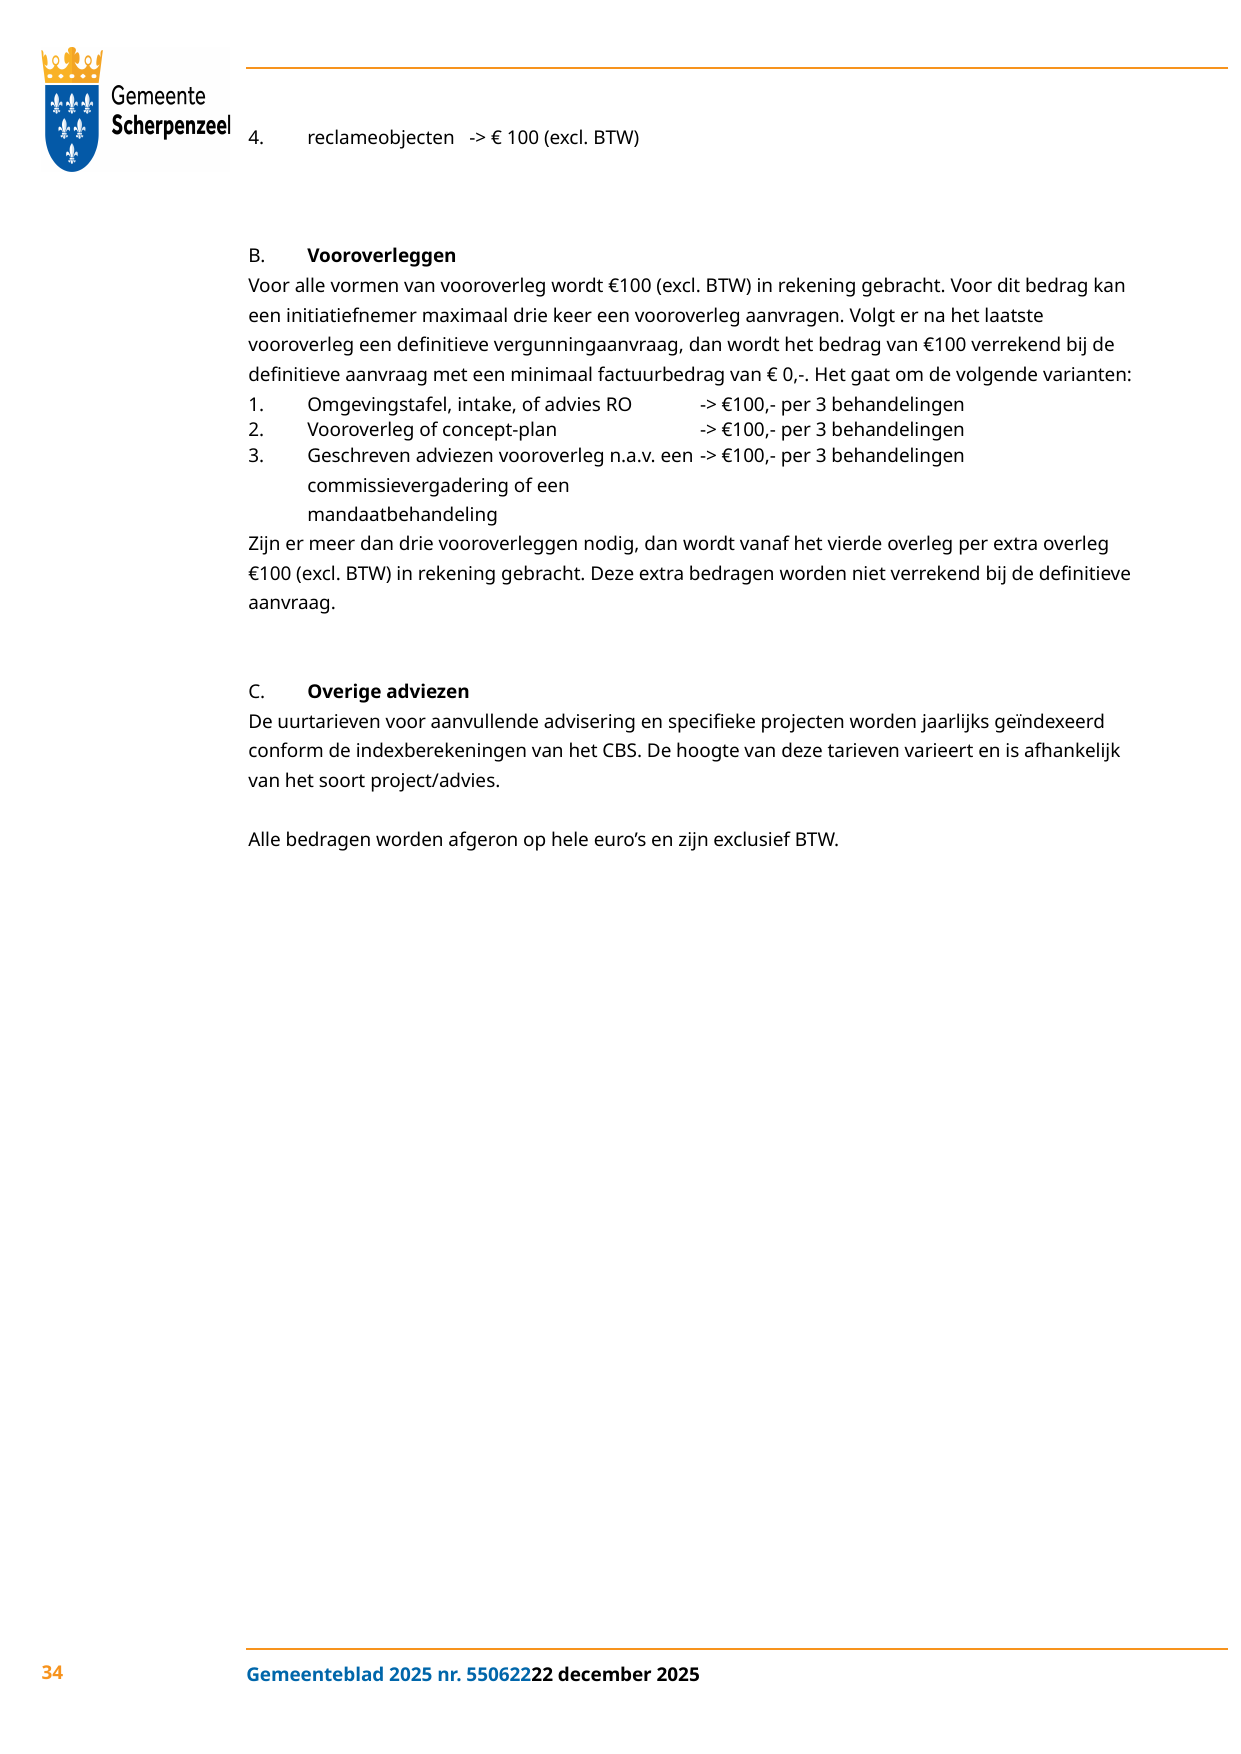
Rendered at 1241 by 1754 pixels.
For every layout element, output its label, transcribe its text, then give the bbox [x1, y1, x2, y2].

list Overige adviezen [248, 678, 1152, 704]
table_cell Geschreven adviezen vooroverleg n.a.v. een commissievergadering of een mandaatbehandeling [248, 442, 700, 527]
list Vooroverleggen [248, 243, 1152, 268]
table_cell Vooroverleg of concept-plan [248, 416, 700, 442]
text Alle bedragen worden afgeron op hele euro’s en zijn exclusief BTW. [248, 826, 1152, 852]
text Voor alle vormen van vooroverleg wordt €100 (excl. BTW) in rekening gebracht. Voor dit bedrag kan een initiatiefnemer maximaal drie keer een vooroverleg aanvragen. Volgt er na het laatste vooroverleg een definitieve vergunningaanvraag, dan wordt het bedrag van €100 verrekend bij de definitieve aanvraag met een minimaal factuurbedrag van € 0,-. Het gaat om de volgende varianten: [248, 272, 1152, 387]
picture [41, 47, 231, 172]
table_header Omgevingstafel, intake, of advies RO [248, 391, 700, 416]
table_cell -> €100,- per 3 behandelingen [700, 442, 1152, 527]
text De uurtarieven voor aanvullende advisering en specifieke projecten worden jaarlijks geïndexeerd conform de indexberekeningen van het CBS. De hoogte van deze tarieven varieert en is afhankelijk van het soort project/advies. [248, 708, 1152, 793]
list reclameobjecten -> € 100 (excl. BTW) [248, 124, 1152, 150]
table_header -> €100,- per 3 behandelingen [700, 391, 1152, 416]
table_cell -> €100,- per 3 behandelingen [700, 416, 1152, 442]
text Zijn er meer dan drie vooroverleggen nodig, dan wordt vanaf het vierde overleg per extra overleg €100 (excl. BTW) in rekening gebracht. Deze extra bedragen worden niet verrekend bij de definitieve aanvraag. [248, 530, 1152, 615]
